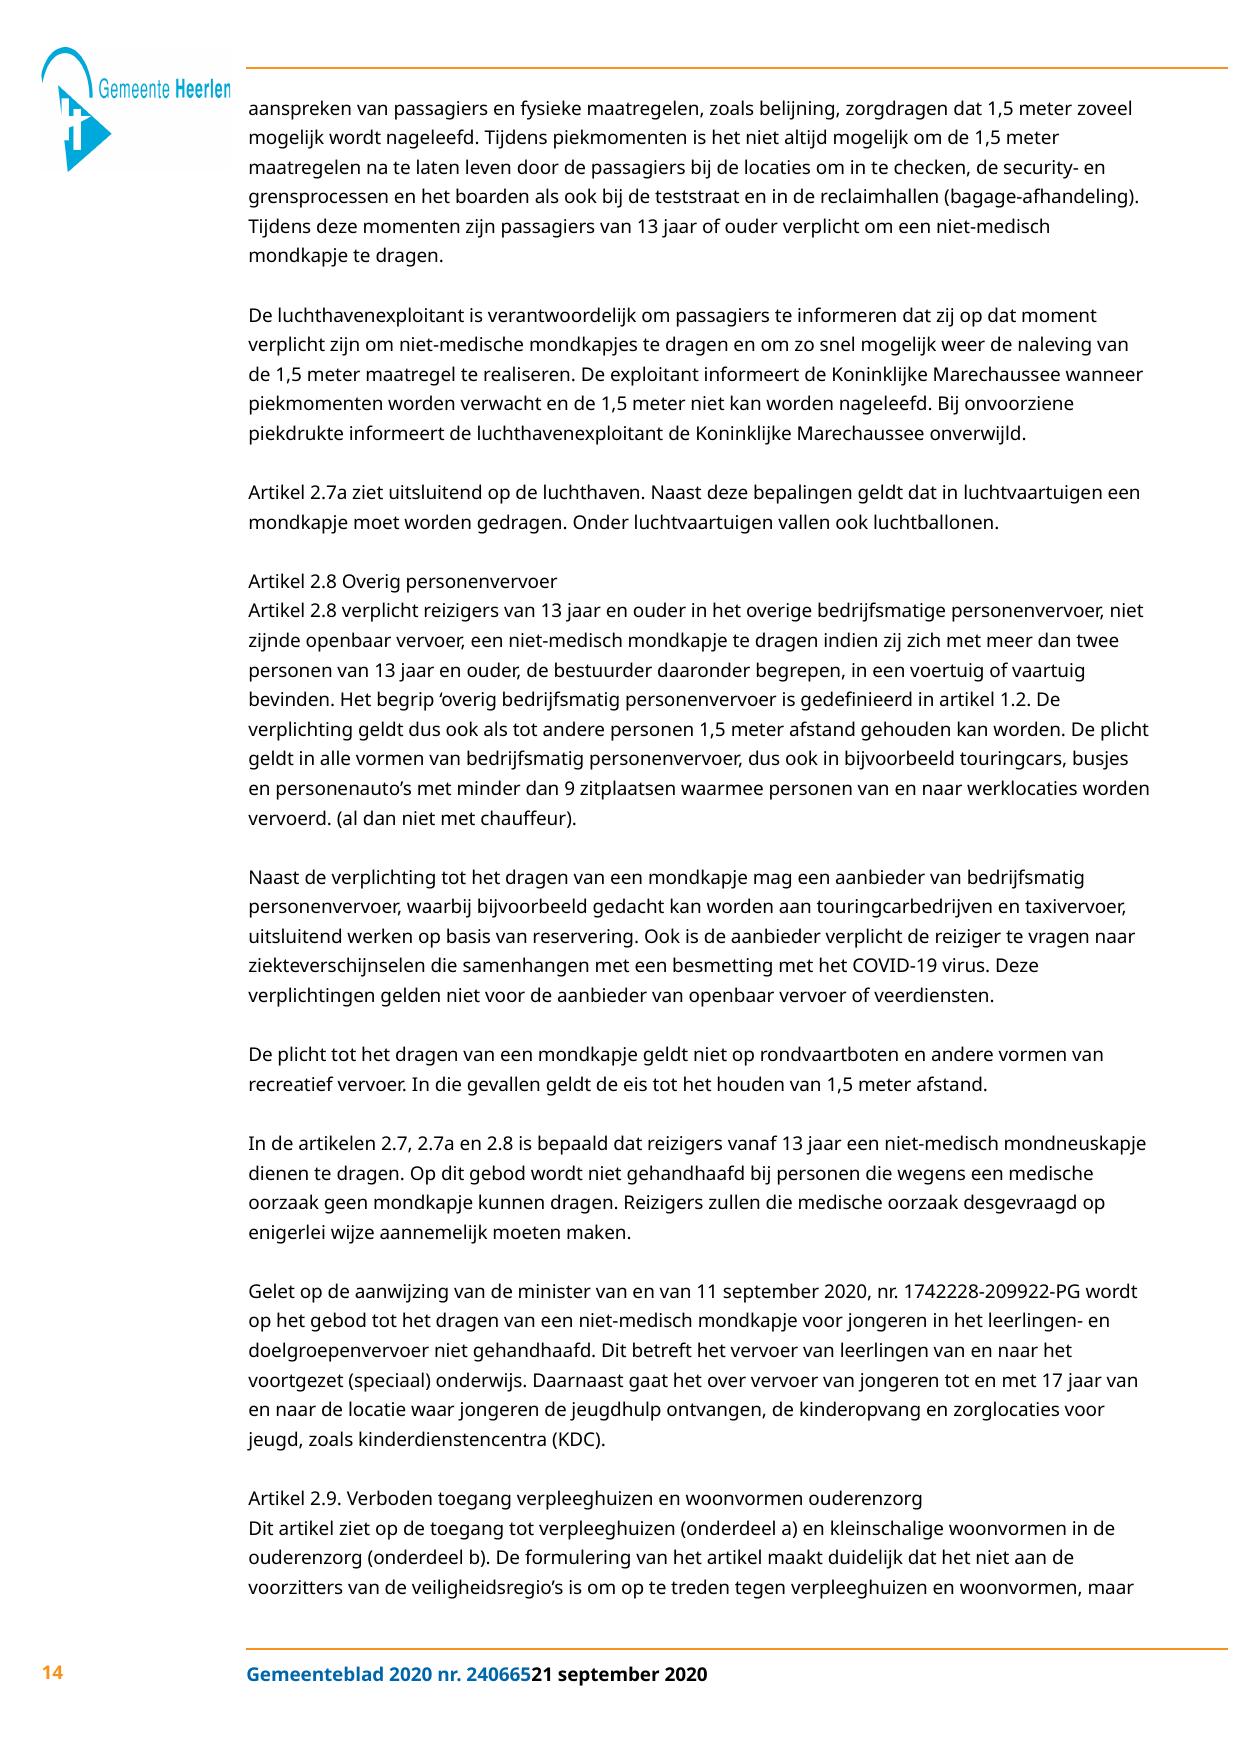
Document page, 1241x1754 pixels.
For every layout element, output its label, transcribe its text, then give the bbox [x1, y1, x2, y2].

text Artikel 2.8 verplicht reizigers van 13 jaar en ouder in het overige bedrijfsmatige personenvervoer, niet zijnde openbaar vervoer, een niet-medisch mondkapje te dragen indien zij zich met meer dan twee personen van 13 jaar en ouder, de bestuurder daaronder begrepen, in een voertuig of vaartuig bevinden. Het begrip ‘overig bedrijfsmatig personenvervoer is gedefinieerd in artikel 1.2. De verplichting geldt dus ook als tot andere personen 1,5 meter afstand gehouden kan worden. De plicht geldt in alle vormen van bedrijfsmatig personenvervoer, dus ook in bijvoorbeeld touringcars, busjes en personenauto’s met minder dan 9 zitplaatsen waarmee personen van en naar werklocaties worden vervoerd. (al dan niet met chauffeur). [248, 598, 1152, 831]
text De plicht tot het dragen van een mondkapje geldt niet op rondvaartboten en andere vormen van recreatief vervoer. In die gevallen geldt de eis tot het houden van 1,5 meter afstand. [248, 1041, 1152, 1097]
text In de artikelen 2.7, 2.7a en 2.8 is bepaald dat reizigers vanaf 13 jaar een niet-medisch mondneuskapje dienen te dragen. Op dit gebod wordt niet gehandhaafd bij personen die wegens een medische oorzaak geen mondkapje kunnen dragen. Reizigers zullen die medische oorzaak desgevraagd op enigerlei wijze aannemelijk moeten maken. [248, 1130, 1152, 1245]
text Gelet op de aanwijzing van de minister van en van 11 september 2020, nr. 1742228-209922-PG wordt op het gebod tot het dragen van een niet-medisch mondkapje voor jongeren in het leerlingen- en doelgroepenvervoer niet gehandhaafd. Dit betreft het vervoer van leerlingen van en naar het voortgezet (speciaal) onderwijs. Daarnaast gaat het over vervoer van jongeren tot en met 17 jaar van en naar de locatie waar jongeren de jeugdhulp ontvangen, de kinderopvang en zorglocaties voor jeugd, zoals kinderdienstencentra (KDC). [248, 1278, 1152, 1452]
text Dit artikel ziet op de toegang tot verpleeghuizen (onderdeel a) en kleinschalige woonvormen in de ouderenzorg (onderdeel b). De formulering van het artikel maakt duidelijk dat het niet aan de voorzitters van de veiligheidsregio’s is om op te treden tegen verpleeghuizen en woonvormen, maar [248, 1515, 1152, 1600]
text Artikel 2.9. Verboden toegang verpleeghuizen en woonvormen ouderenzorg [248, 1485, 1152, 1511]
text Naast de verplichting tot het dragen van een mondkapje mag een aanbieder van bedrijfsmatig personenvervoer, waarbij bijvoorbeeld gedacht kan worden aan touringcarbedrijven en taxivervoer, uitsluitend werken op basis van reservering. Ook is de aanbieder verplicht de reiziger te vragen naar ziekteverschijnselen die samenhangen met een besmetting met het COVID-19 virus. Deze verplichtingen gelden niet voor de aanbieder van openbaar vervoer of veerdiensten. [248, 864, 1152, 1008]
text Artikel 2.7a ziet uitsluitend op de luchthaven. Naast deze bepalingen geldt dat in luchtvaartuigen een mondkapje moet worden gedragen. Onder luchtvaartuigen vallen ook luchtballonen. [248, 479, 1152, 535]
text aanspreken van passagiers en fysieke maatregelen, zoals belijning, zorgdragen dat 1,5 meter zoveel mogelijk wordt nageleefd. Tijdens piekmomenten is het niet altijd mogelijk om de 1,5 meter maatregelen na te laten leven door de passagiers bij de locaties om in te checken, de security- en grensprocessen en het boarden als ook bij de teststraat en in de reclaimhallen (bagage-afhandeling). Tijdens deze momenten zijn passagiers van 13 jaar of ouder verplicht om een niet-medisch mondkapje te dragen. [248, 95, 1152, 268]
picture [41, 47, 231, 172]
picture [41, 47, 59, 70]
text De luchthavenexploitant is verantwoordelijk om passagiers te informeren dat zij op dat moment verplicht zijn om niet-medische mondkapjes te dragen en om zo snel mogelijk weer de naleving van de 1,5 meter maatregel te realiseren. De exploitant informeert de Koninklijke Marechaussee wanneer piekmomenten worden verwacht en de 1,5 meter niet kan worden nageleefd. Bij onvoorziene piekdrukte informeert de luchthavenexploitant de Koninklijke Marechaussee onverwijld. [248, 302, 1152, 446]
text Artikel 2.8 Overig personenvervoer [248, 568, 1152, 594]
